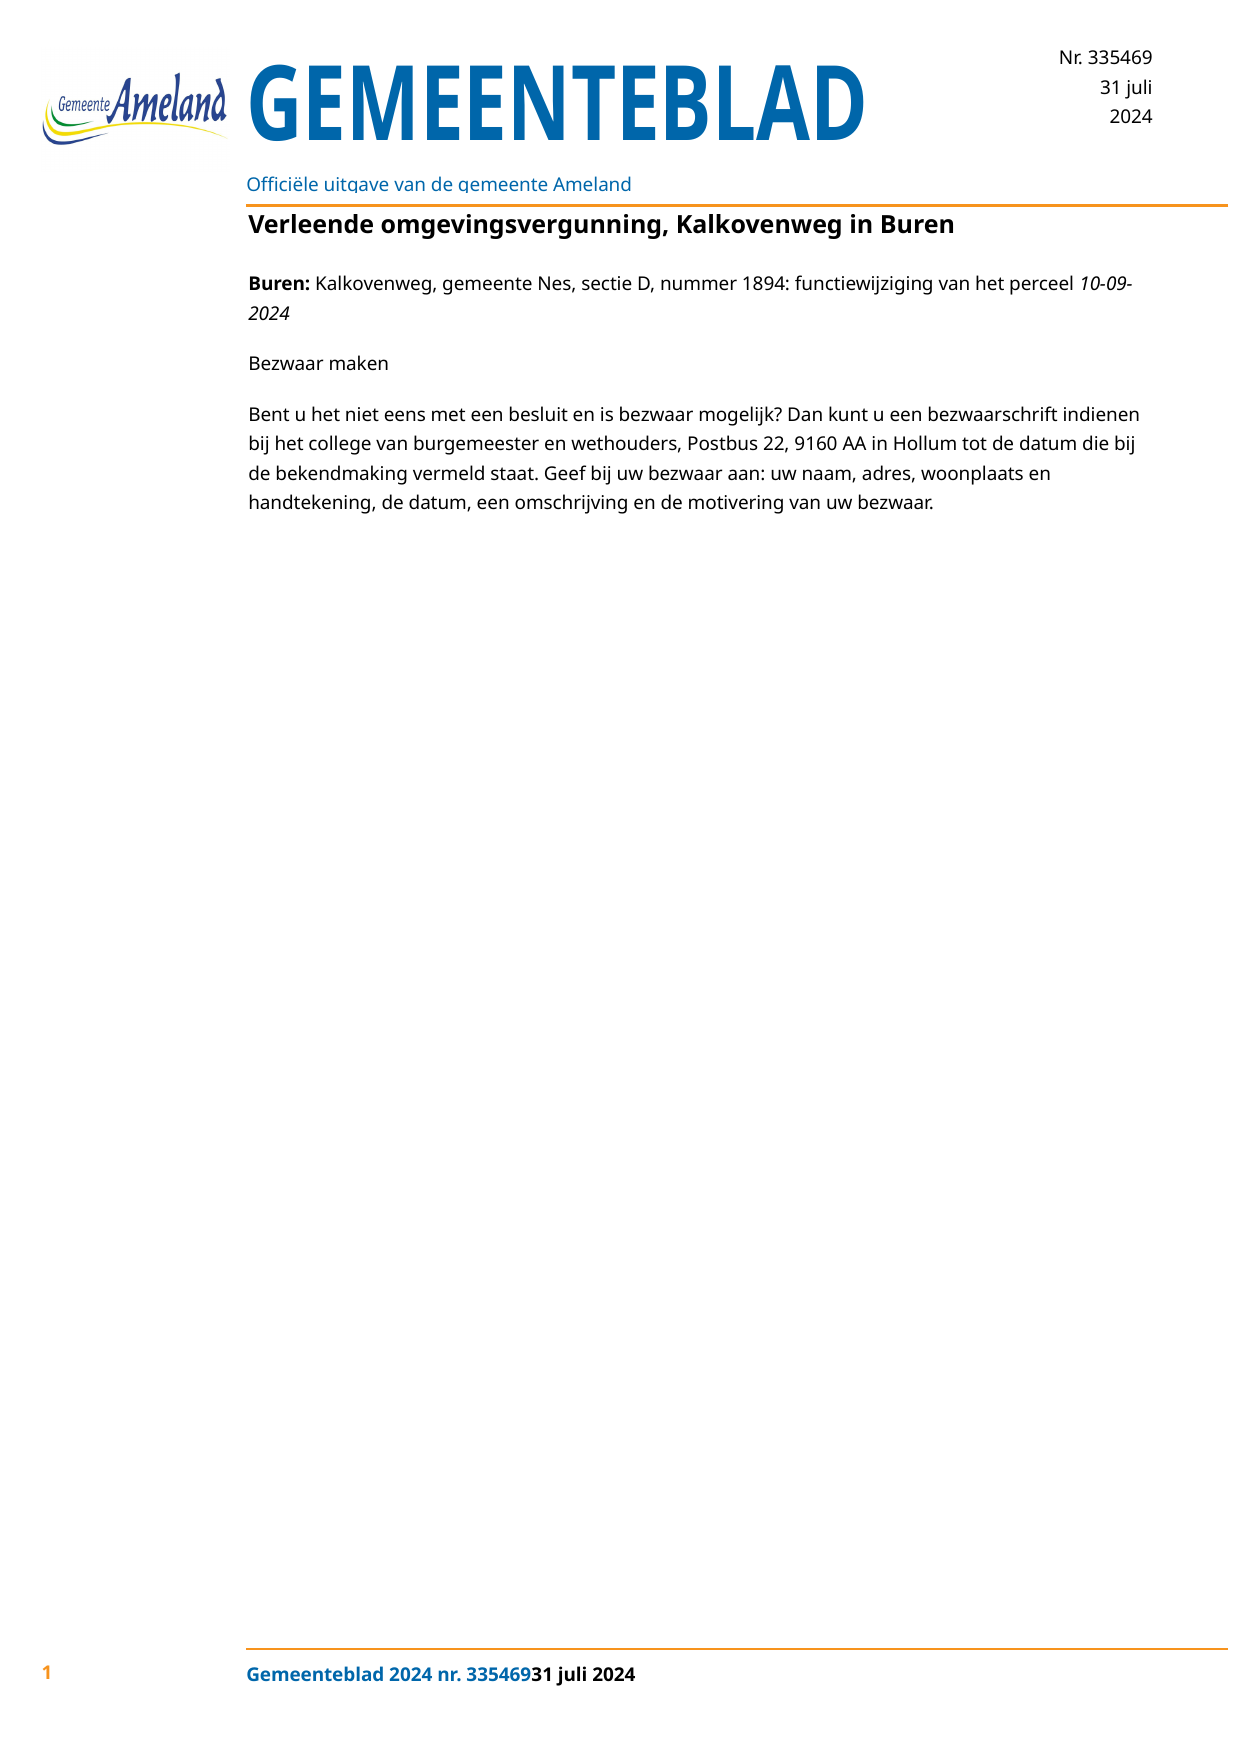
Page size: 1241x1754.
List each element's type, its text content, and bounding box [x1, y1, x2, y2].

text Bent u het niet eens met een besluit en is bezwaar mogelijk? Dan kunt u een bezwaarschrift indienen bij het college van burgemeester en wethouders, Postbus 22, 9160 AA in Hollum tot de datum die bij de bekendmaking vermeld staat. Geef bij uw bezwaar aan: uw naam, adres, woonplaats en handtekening, de datum, een omschrijving en de motivering van uw bezwaar. [248, 401, 1152, 515]
text Buren: Kalkovenweg, gemeente Nes, sectie D, nummer 1894: functiewijziging van het perceel 10-09-2024 [248, 270, 1152, 326]
picture [41, 47, 231, 172]
text Verleende omgevingsvergunning, Kalkovenweg in Buren [248, 207, 1152, 241]
text Bezwaar maken [248, 350, 1152, 376]
